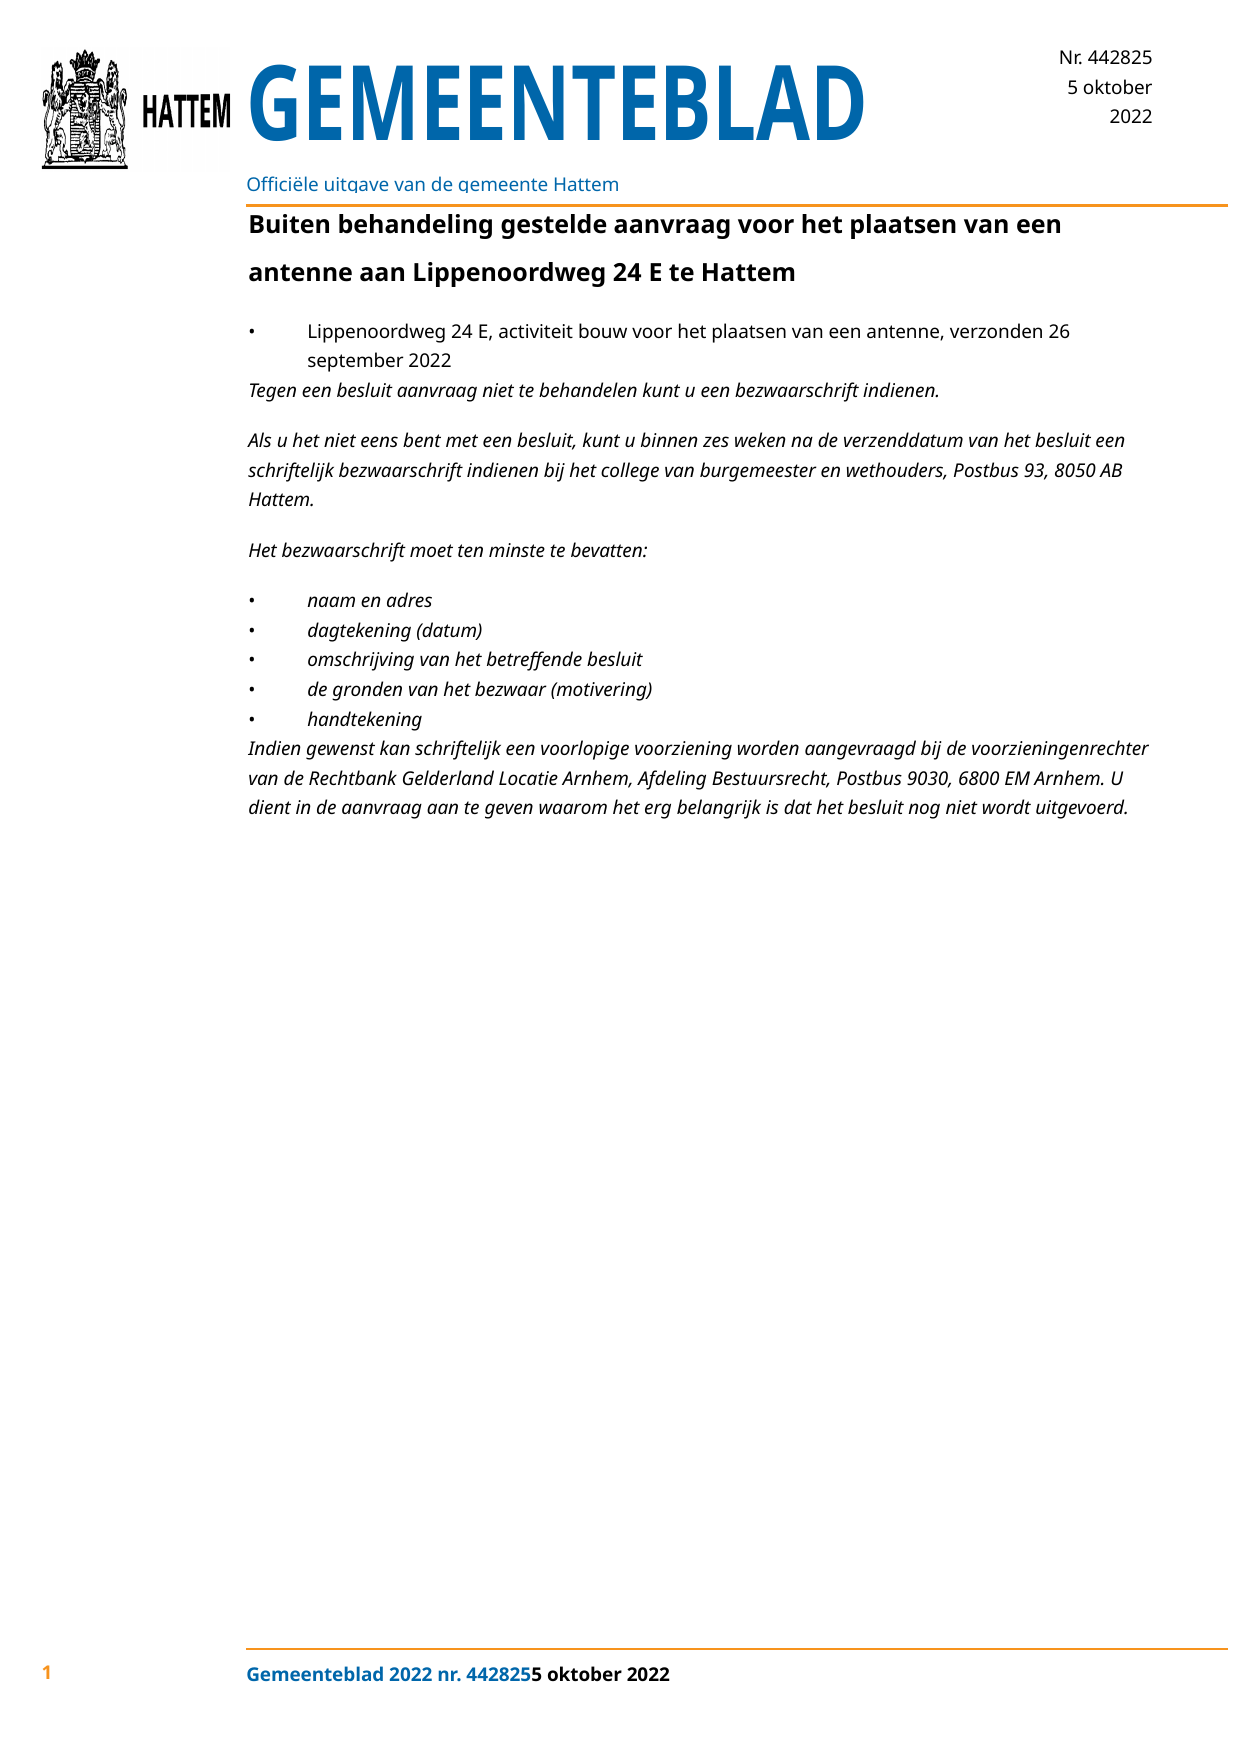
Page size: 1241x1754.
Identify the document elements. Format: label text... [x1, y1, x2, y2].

text Het bezwaarschrift moet ten minste te bevatten: [248, 537, 1152, 563]
list naam en adres [248, 587, 1152, 613]
list omschrijving van het betreffende besluit [248, 647, 1152, 672]
text Indien gewenst kan schriftelijk een voorlopige voorziening worden aangevraagd bij de voorzieningenrechter van de Rechtbank Gelderland Locatie Arnhem, Afdeling Bestuursrecht, Postbus 9030, 6800 EM Arnhem. U dient in de aanvraag aan te geven waarom het erg belangrijk is dat het besluit nog niet wordt uitgevoerd. [248, 735, 1152, 820]
list handtekening [248, 706, 1152, 732]
text Als u het niet eens bent met een besluit, kunt u binnen zes weken na de verzenddatum van het besluit een schriftelijk bezwaarschrift indienen bij het college van burgemeester en wethouders, Postbus 93, 8050 AB Hattem. [248, 427, 1152, 512]
list dagtekening (datum) [248, 617, 1152, 643]
text Tegen een besluit aanvraag niet te behandelen kunt u een bezwaarschrift indienen. [248, 377, 1152, 403]
picture [41, 47, 231, 172]
text Buiten behandeling gestelde aanvraag voor het plaatsen van een antenne aan Lippenoordweg 24 E te Hattem [248, 207, 1152, 288]
list Lippenoordweg 24 E, activiteit bouw voor het plaatsen van een antenne, verzonden 26 september 2022 [248, 318, 1152, 373]
list de gronden van het bezwaar (motivering) [248, 676, 1152, 702]
